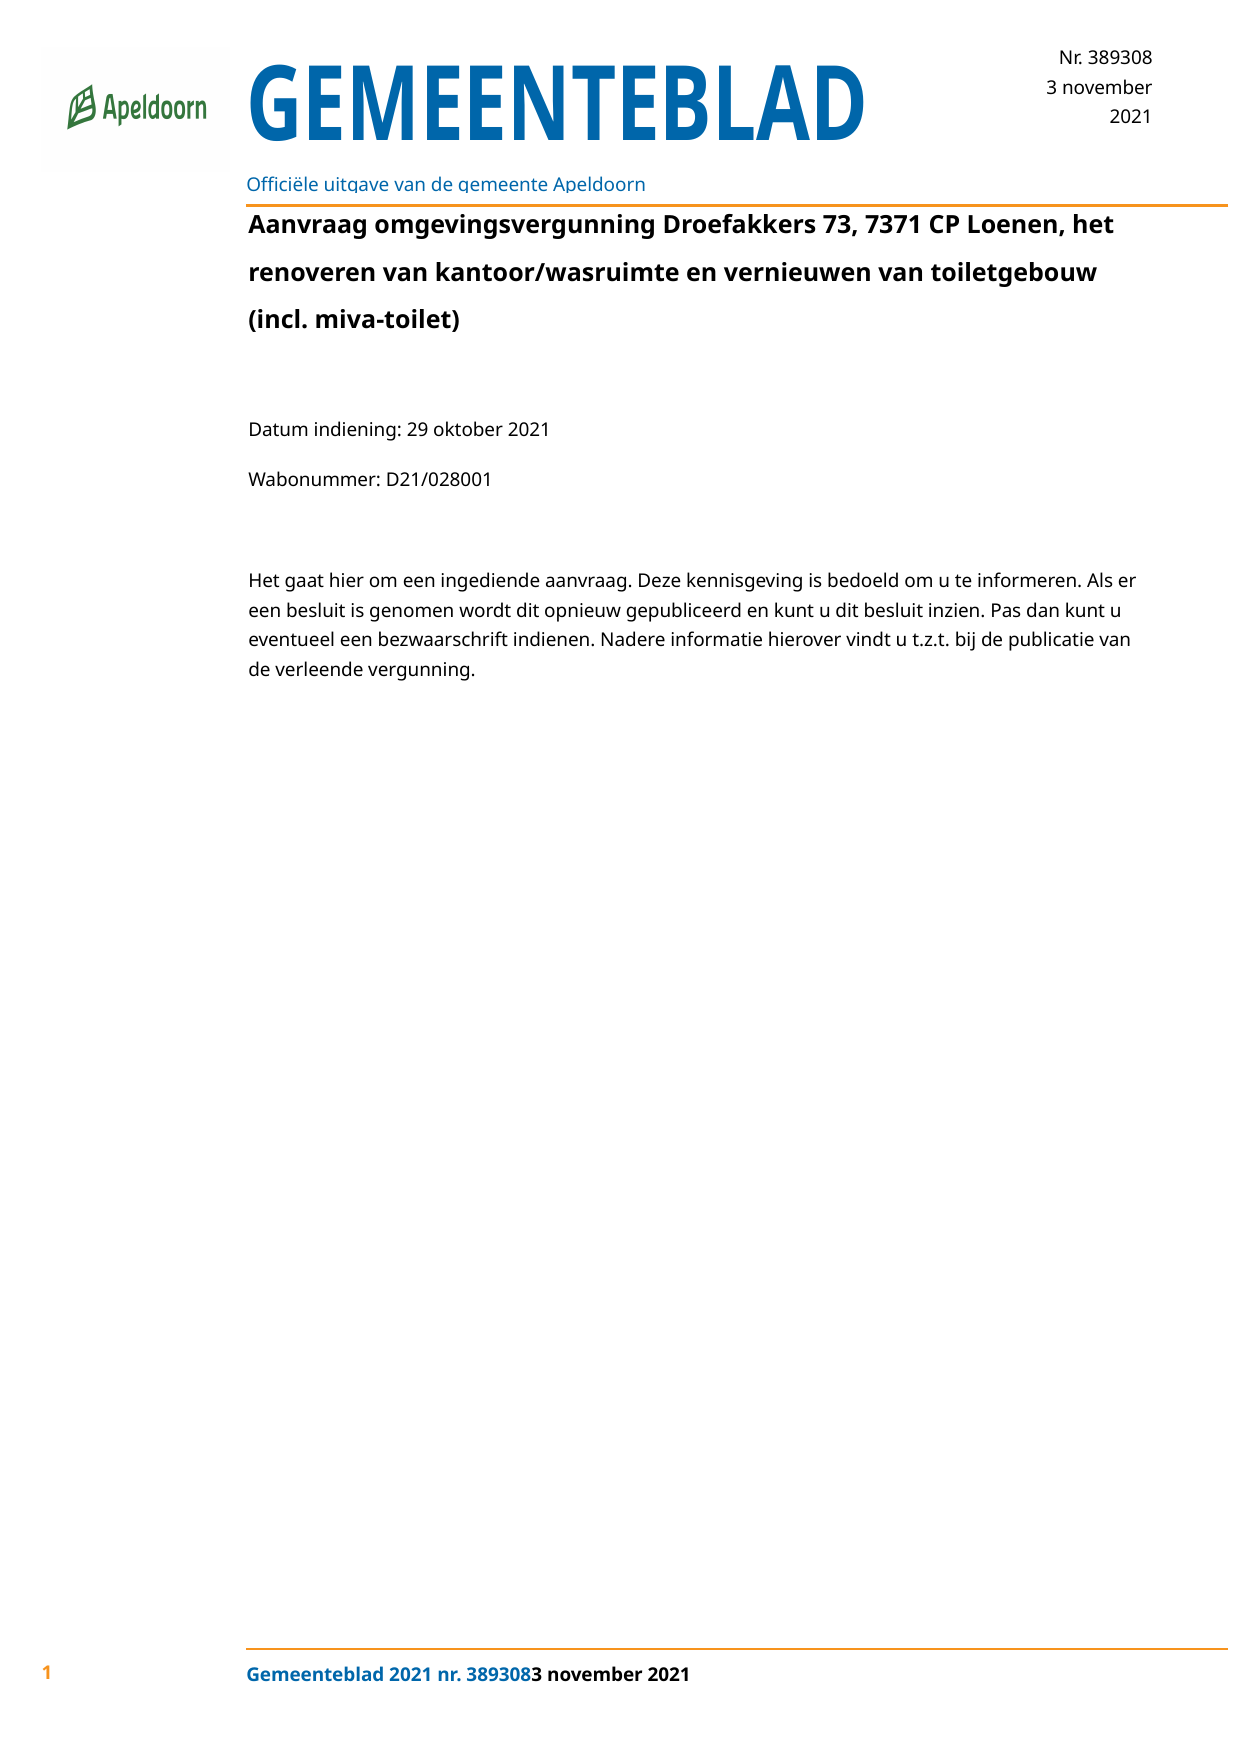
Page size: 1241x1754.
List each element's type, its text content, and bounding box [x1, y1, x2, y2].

text Het gaat hier om een ingediende aanvraag. Deze kennisgeving is bedoeld om u te informeren. Als er een besluit is genomen wordt dit opnieuw gepubliceerd en kunt u dit besluit inzien. Pas dan kunt u eventueel een bezwaarschrift indienen. Nadere informatie hierover vindt u t.z.t. bij de publicatie van de verleende vergunning. [248, 567, 1152, 682]
text Datum indiening: 29 oktober 2021 [248, 416, 1152, 442]
text Aanvraag omgevingsvergunning Droefakkers 73, 7371 CP Loenen, het renoveren van kantoor/wasruimte en vernieuwen van toiletgebouw (incl. miva-toilet) [248, 207, 1152, 336]
text Wabonummer: D21/028001 [248, 466, 1152, 492]
picture [41, 47, 231, 172]
